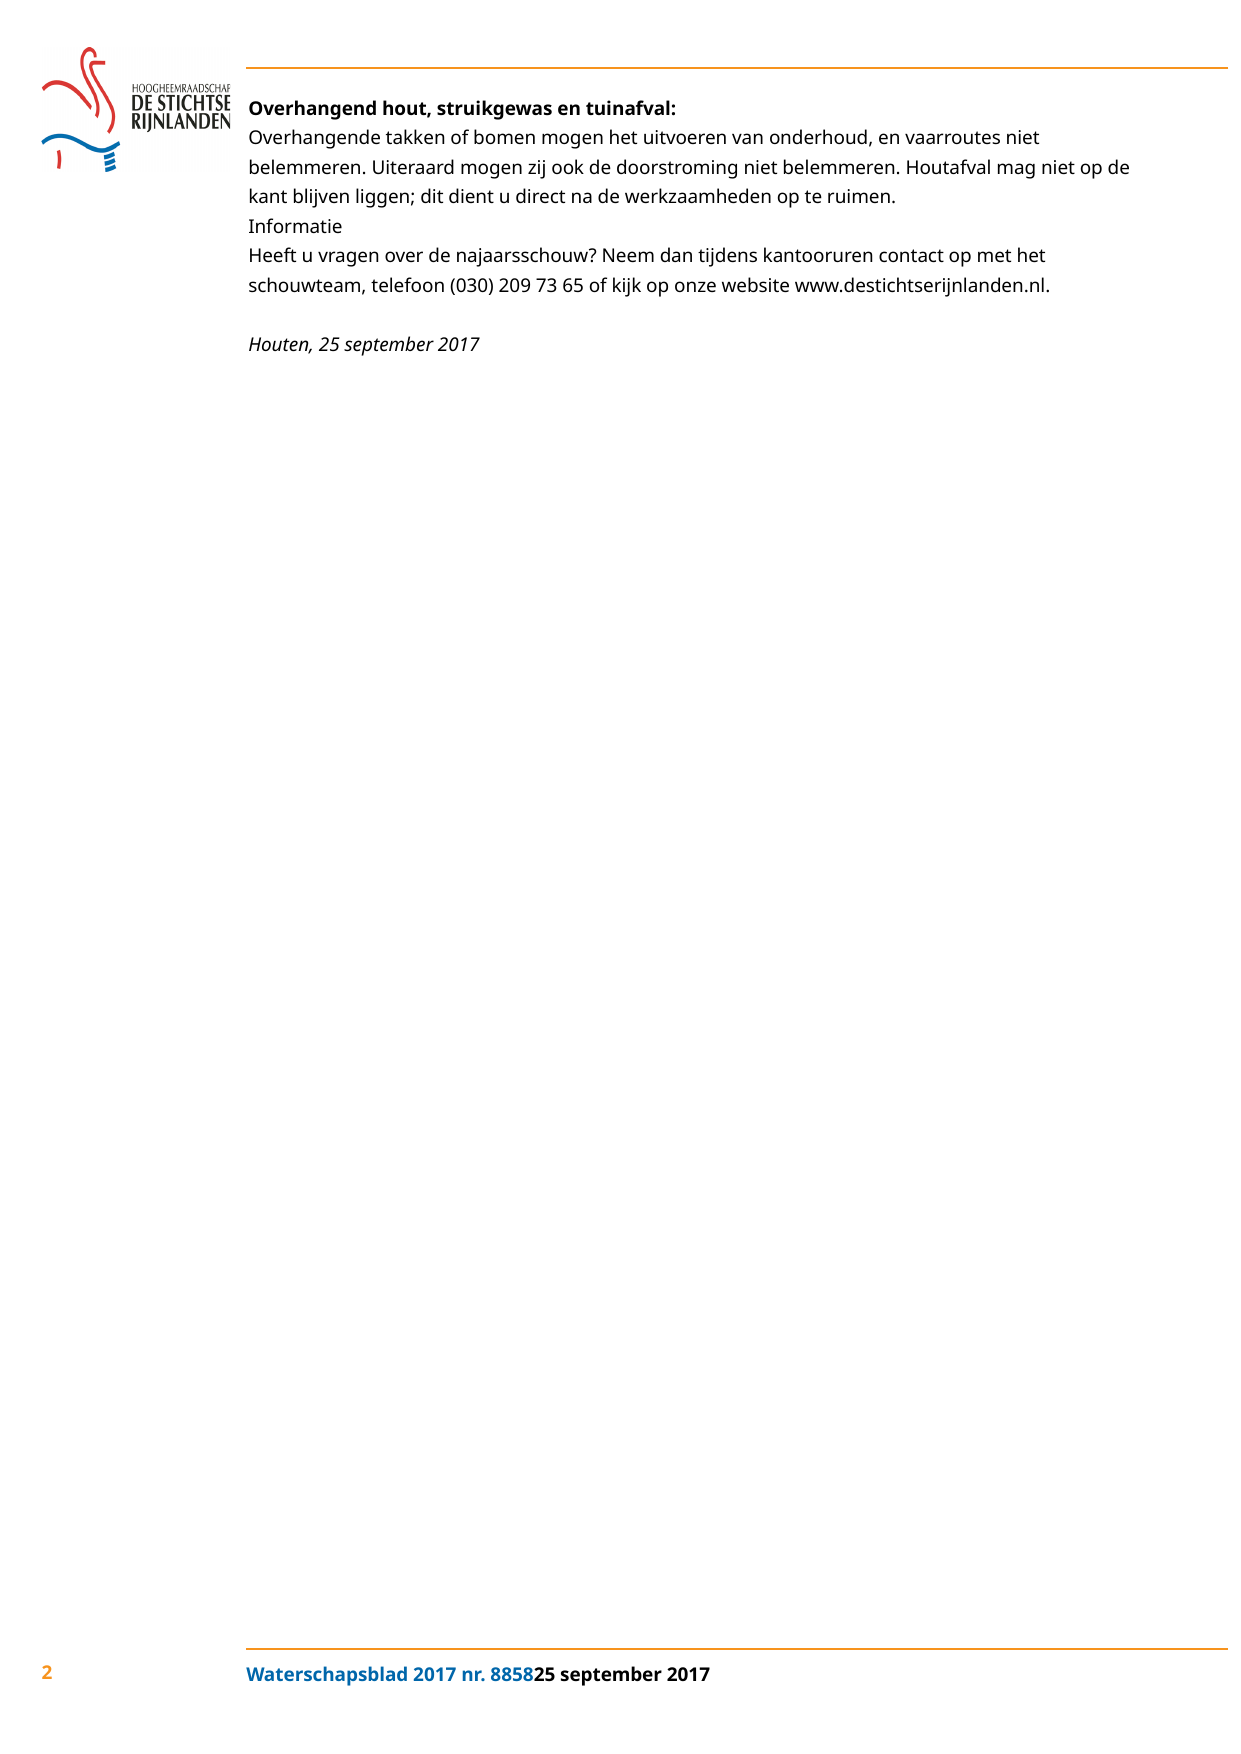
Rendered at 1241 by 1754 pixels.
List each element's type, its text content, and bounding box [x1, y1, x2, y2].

text Houten, 25 september 2017 [248, 331, 1152, 357]
picture [41, 47, 231, 172]
text Informatie [248, 213, 1152, 239]
text Overhangende takken of bomen mogen het uitvoeren van onderhoud, en vaarroutes niet belemmeren. Uiteraard mogen zij ook de doorstroming niet belemmeren. Houtafval mag niet op de kant blijven liggen; dit dient u direct na de werkzaamheden op te ruimen. [248, 124, 1152, 209]
text Overhangend hout, struikgewas en tuinafval: [248, 95, 1152, 121]
text Heeft u vragen over de najaarsschouw? Neem dan tijdens kantooruren contact op met het schouwteam, telefoon (030) 209 73 65 of kijk op onze website www.destichtserijnlanden.nl. [248, 243, 1152, 298]
